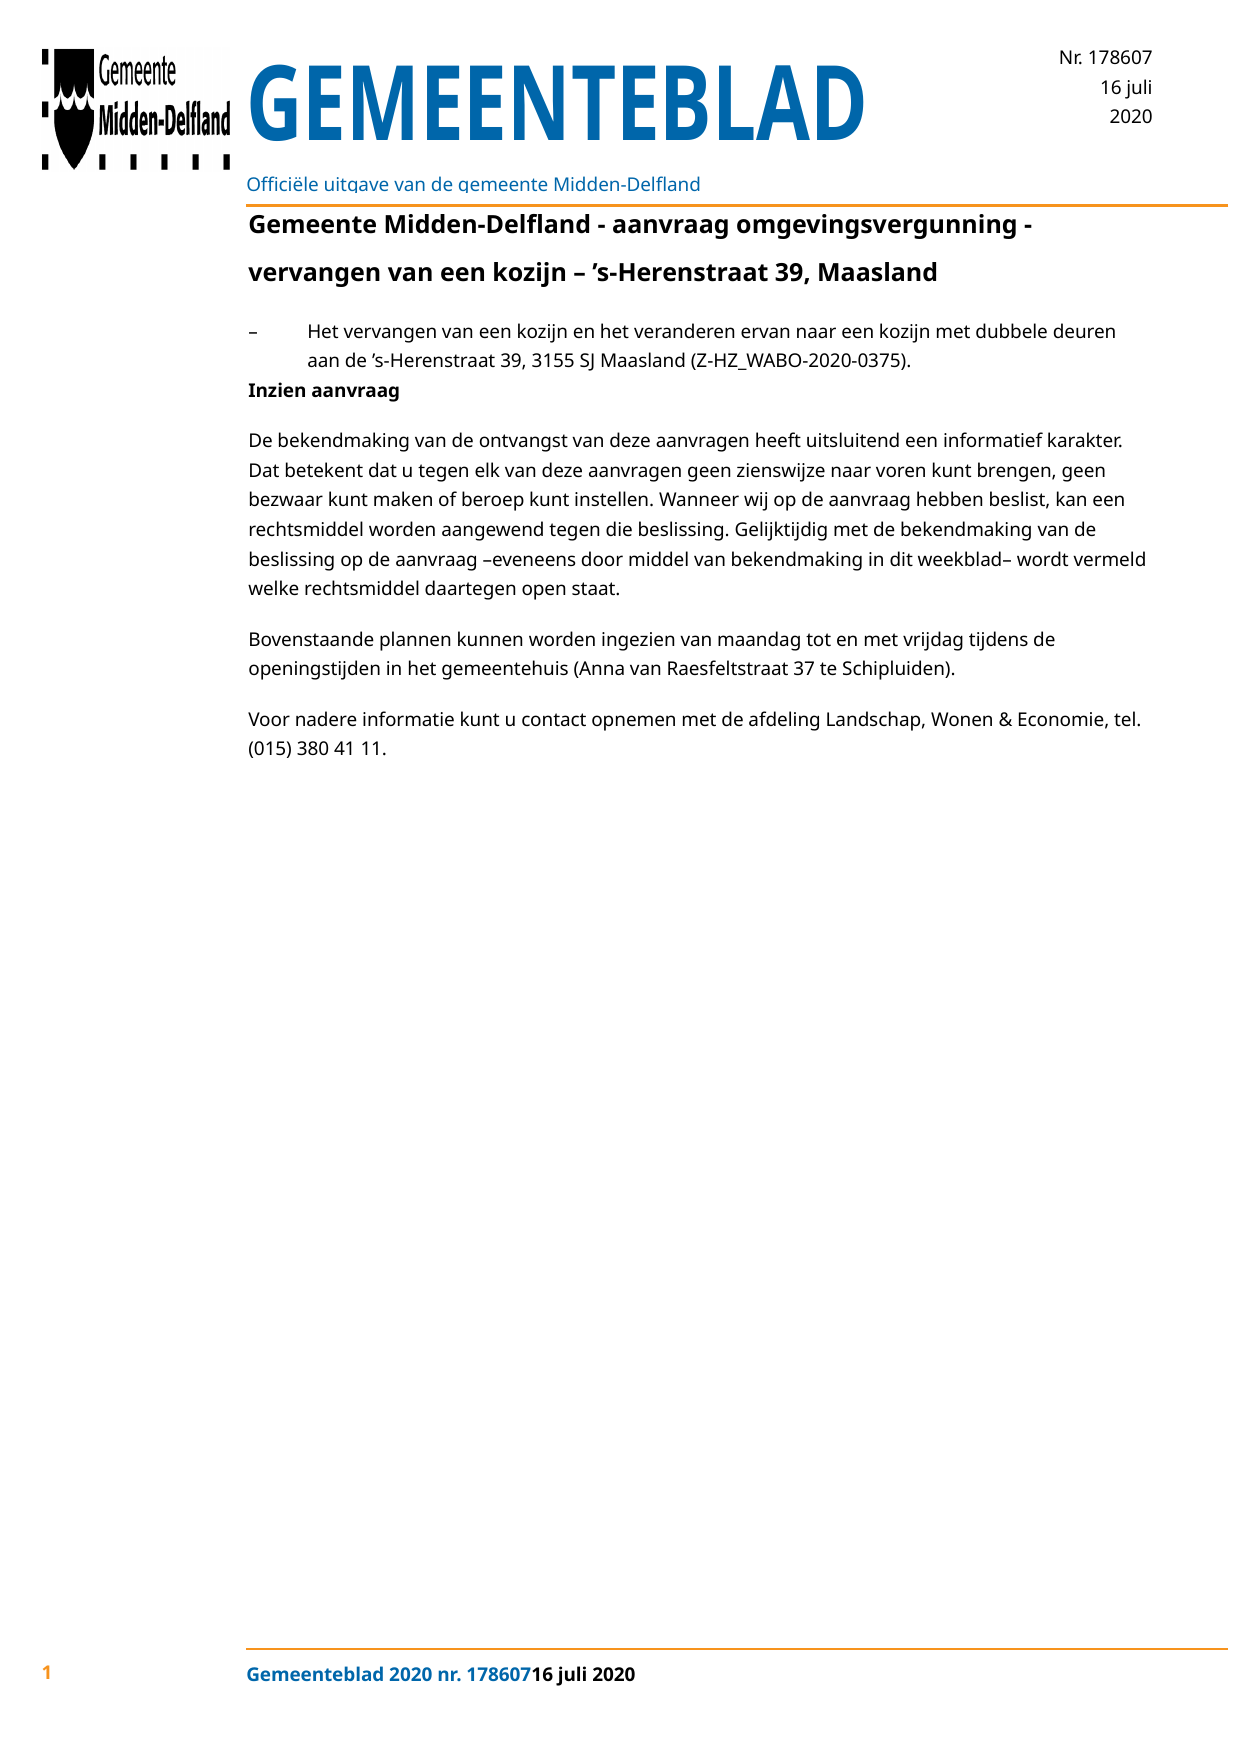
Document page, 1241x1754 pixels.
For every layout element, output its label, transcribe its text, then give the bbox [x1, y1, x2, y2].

list Het vervangen van een kozijn en het veranderen ervan naar een kozijn met dubbele deuren aan de ’s-Herenstraat 39, 3155 SJ Maasland (Z-HZ_WABO-2020-0375). [248, 318, 1152, 373]
text Gemeente Midden-Delfland - aanvraag omgevingsvergunning - vervangen van een kozijn – ’s-Herenstraat 39, Maasland [248, 207, 1152, 288]
text Bovenstaande plannen kunnen worden ingezien van maandag tot en met vrijdag tijdens de openingstijden in het gemeentehuis (Anna van Raesfeltstraat 37 te Schipluiden). [248, 626, 1152, 681]
text Inzien aanvraag [248, 377, 1152, 403]
text De bekendmaking van de ontvangst van deze aanvragen heeft uitsluitend een informatief karakter. Dat betekent dat u tegen elk van deze aanvragen geen zienswijze naar voren kunt brengen, geen bezwaar kunt maken of beroep kunt instellen. Wanneer wij op de aanvraag hebben beslist, kan een rechtsmiddel worden aangewend tegen die beslissing. Gelijktijdig met de bekendmaking van de beslissing op de aanvraag –eveneens door middel van bekendmaking in dit weekblad– wordt vermeld welke rechtsmiddel daartegen open staat. [248, 427, 1152, 601]
picture [41, 47, 231, 172]
text Voor nadere informatie kunt u contact opnemen met de afdeling Landschap, Wonen & Economie, tel. (015) 380 41 11. [248, 706, 1152, 761]
